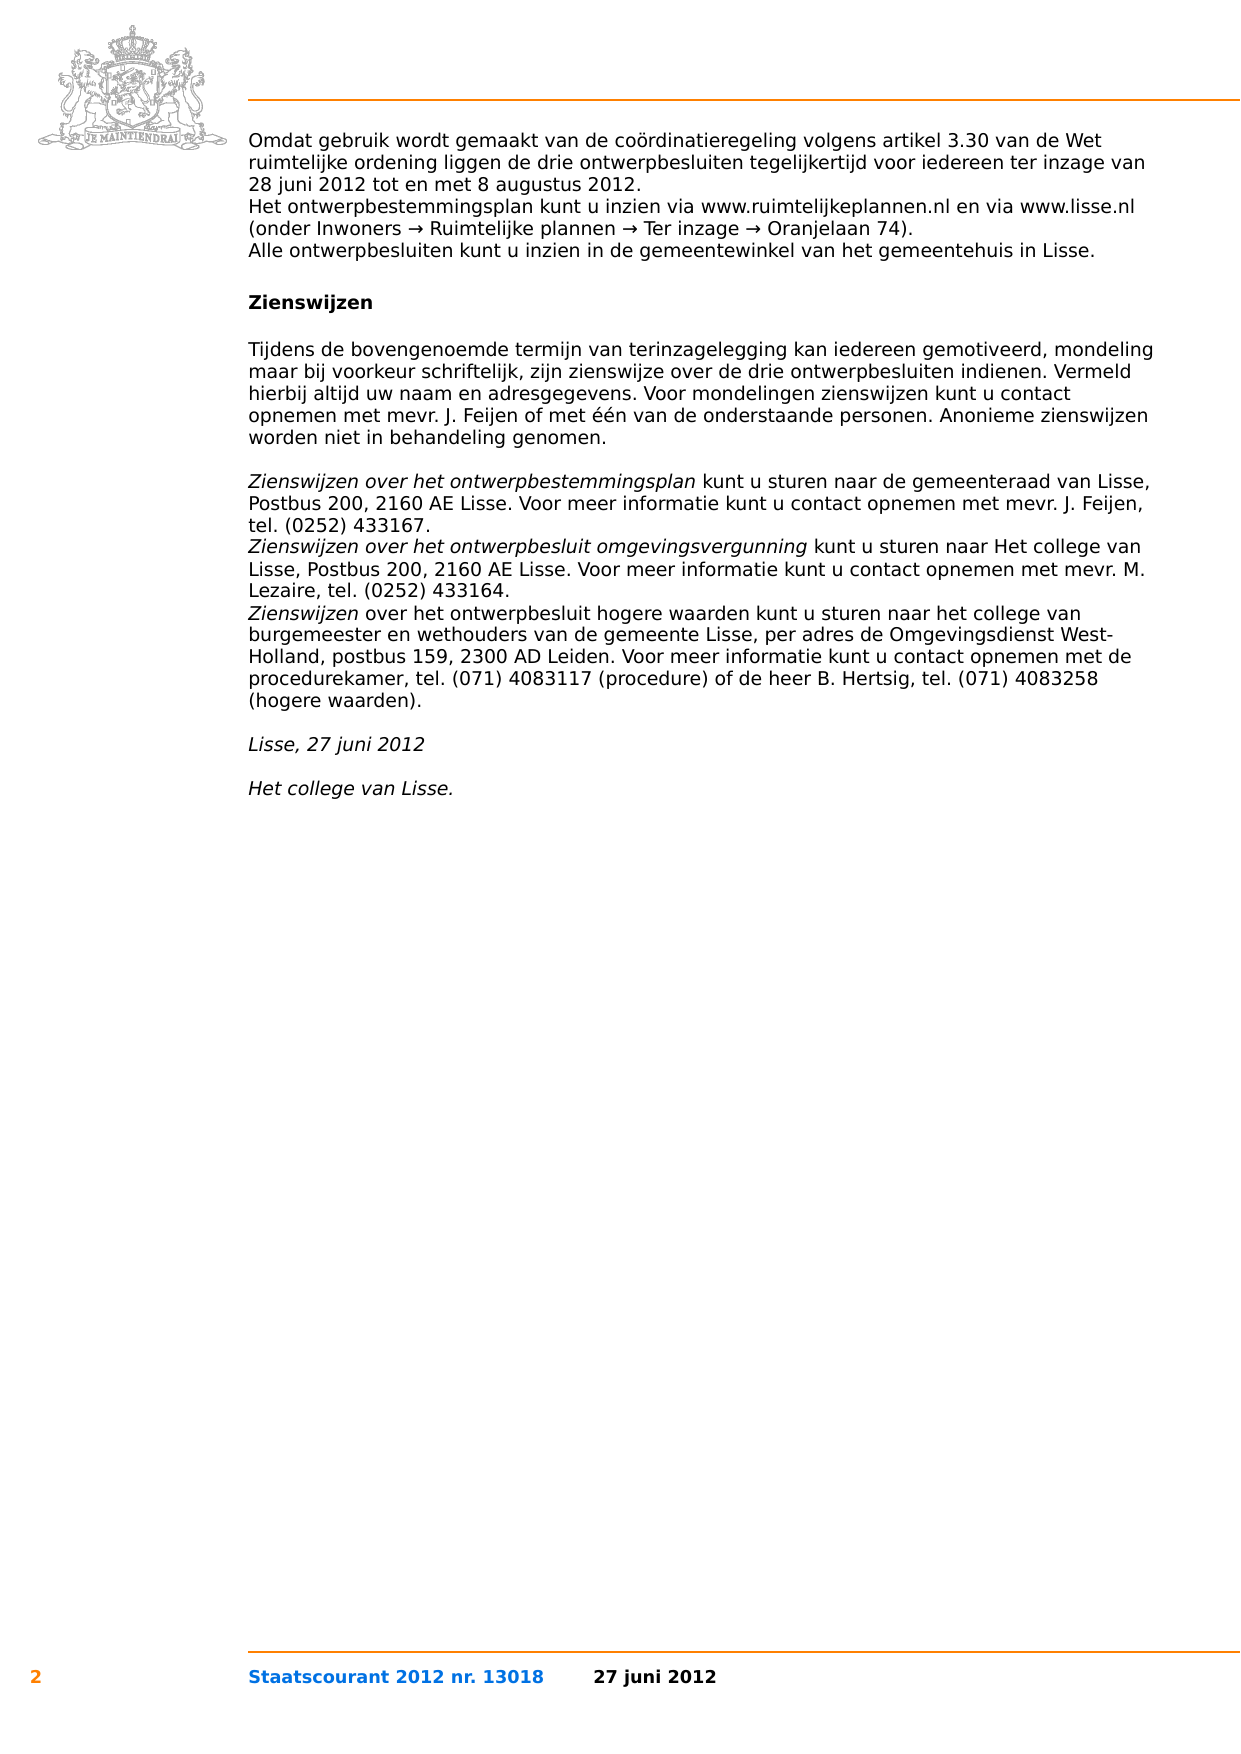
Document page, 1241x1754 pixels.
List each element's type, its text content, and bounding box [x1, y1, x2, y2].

text Zienswijzen over het ontwerpbesluit hogere waarden kunt u sturen naar het college van burgemeester en wethouders van de gemeente Lisse, per adres de Omgevingsdienst West-Holland, postbus 159, 2300 AD Leiden. Voor meer informatie kunt u contact opnemen met de procedurekamer, tel. (071) 4083117 (procedure) of de heer B. Hertsig, tel. (071) 4083258 (hogere waarden). [248, 602, 1163, 712]
subtitle Zienswijzen [248, 292, 1163, 314]
text Zienswijzen over het ontwerpbesluit omgevingsvergunning kunt u sturen naar Het college van Lisse, Postbus 200, 2160 AE Lisse. Voor meer informatie kunt u contact opnemen met mevr. M. Lezaire, tel. (0252) 433164. [248, 536, 1163, 602]
text Het college van Lisse. [248, 778, 1163, 800]
text Alle ontwerpbesluiten kunt u inzien in de gemeentewinkel van het gemeentehuis in Lisse. [248, 240, 1163, 262]
text Lisse, 27 juni 2012 [248, 734, 1163, 756]
text Omdat gebruik wordt gemaakt van de coördinatieregeling volgens artikel 3.30 van de Wet ruimtelijke ordening liggen de drie ontwerpbesluiten tegelijkertijd voor iedereen ter inzage van 28 juni 2012 tot en met 8 augustus 2012. [248, 130, 1163, 196]
picture [38, 25, 227, 150]
text Zienswijzen over het ontwerpbestemmingsplan kunt u sturen naar de gemeenteraad van Lisse, Postbus 200, 2160 AE Lisse. Voor meer informatie kunt u contact opnemen met mevr. J. Feijen, tel. (0252) 433167. [248, 471, 1163, 536]
text Tijdens de bovengenoemde termijn van terinzagelegging kan iedereen gemotiveerd, mondeling maar bij voorkeur schriftelijk, zijn zienswijze over de drie ontwerpbesluiten indienen. Vermeld hierbij altijd uw naam en adresgegevens. Voor mondelingen zienswijzen kunt u contact opnemen met mevr. J. Feijen of met één van de onderstaande personen. Anonieme zienswijzen worden niet in behandeling genomen. [248, 339, 1163, 449]
text Het ontwerpbestemmingsplan kunt u inzien via www.ruimtelijkeplannen.nl en via www.lisse.nl (onder Inwoners → Ruimtelijke plannen → Ter inzage → Oranjelaan 74). [248, 196, 1163, 240]
